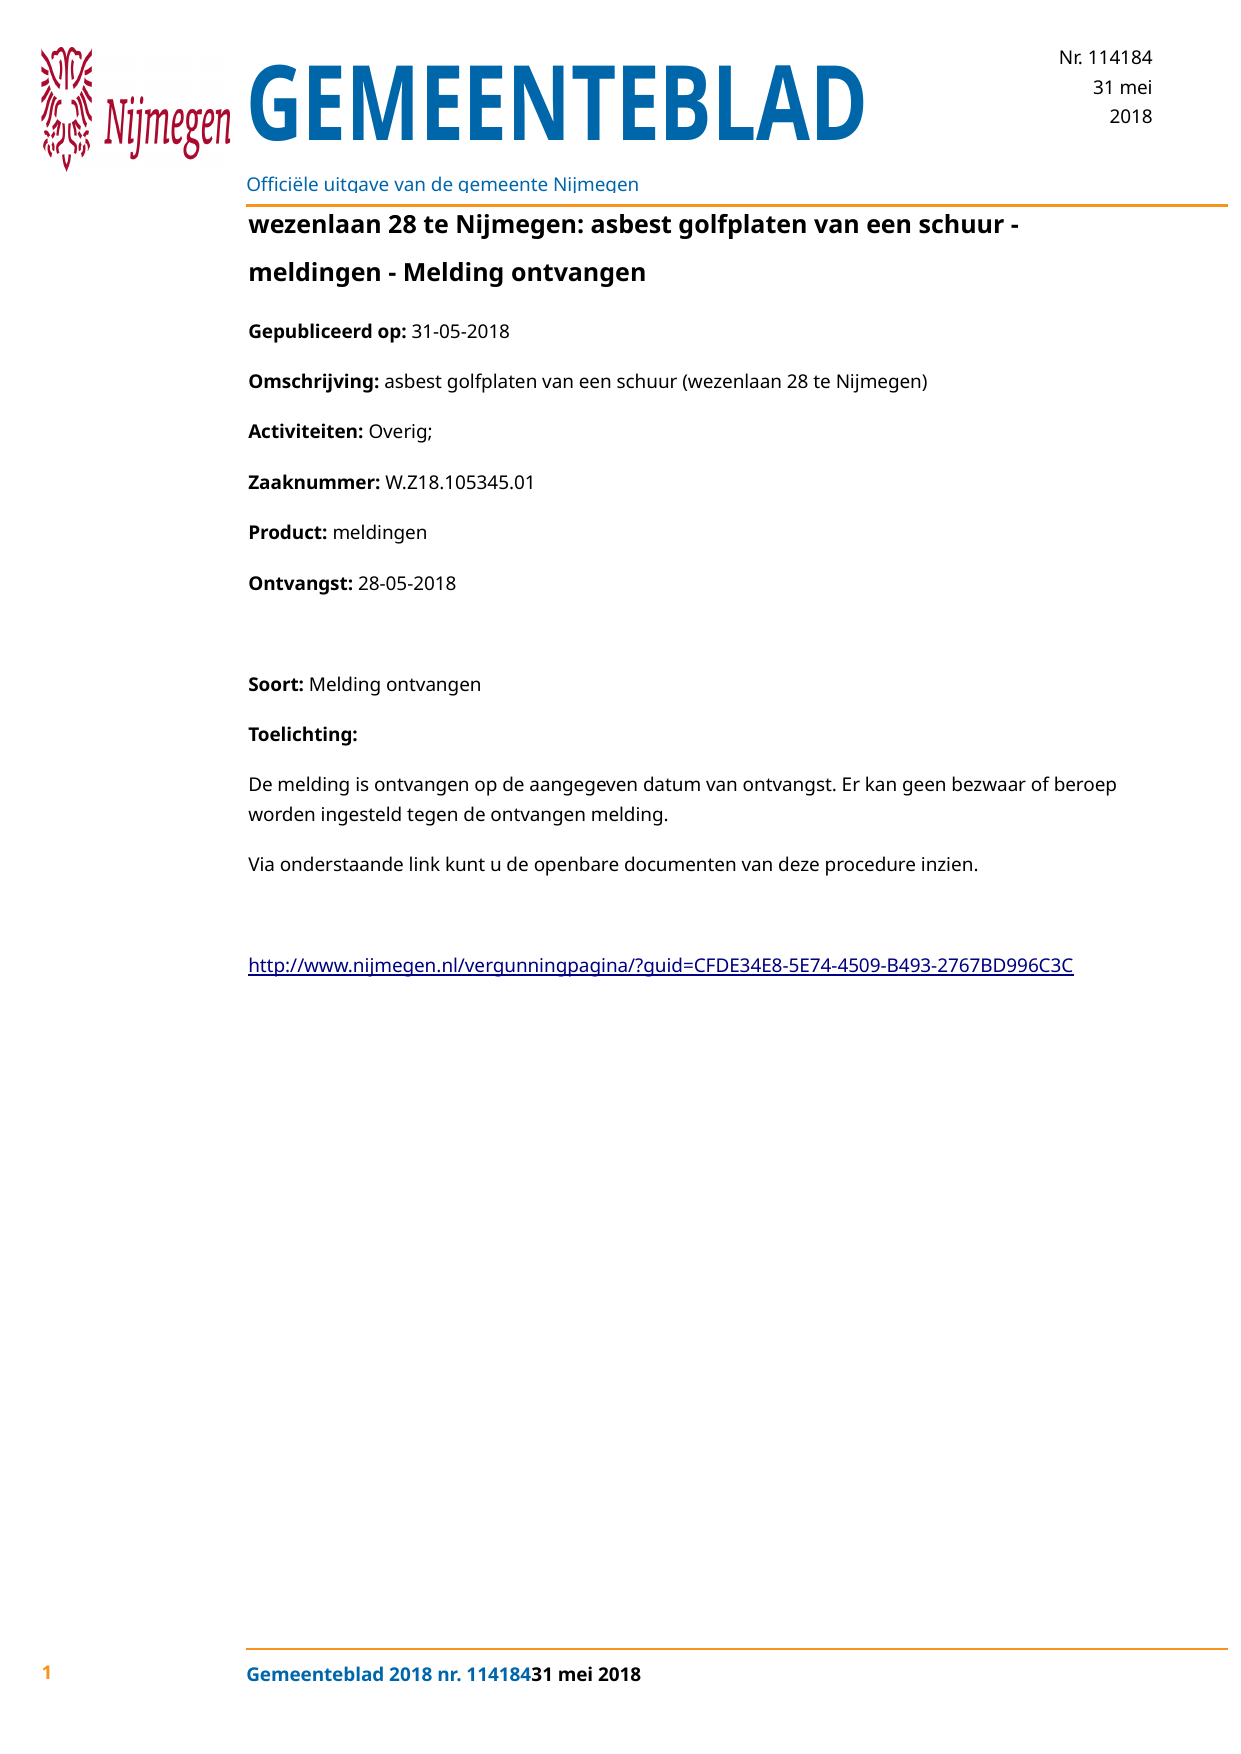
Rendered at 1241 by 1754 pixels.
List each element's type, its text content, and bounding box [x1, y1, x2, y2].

text Omschrijving: asbest golfplaten van een schuur (wezenlaan 28 te Nijmegen) [248, 368, 1152, 394]
text Ontvangst: 28-05-2018 [248, 570, 1152, 596]
text Soort: Melding ontvangen [248, 671, 1152, 697]
picture [41, 47, 231, 172]
text Activiteiten: Overig; [248, 419, 1152, 444]
text Gepubliceerd op: 31-05-2018 [248, 318, 1152, 344]
text http://www.nijmegen.nl/vergunningpagina/?guid=CFDE34E8-5E74-4509-B493-2767BD996C3C [248, 952, 1152, 978]
text Toelichting: [248, 721, 1152, 747]
text Product: meldingen [248, 519, 1152, 545]
text Via onderstaande link kunt u de openbare documenten van deze procedure inzien. [248, 852, 1152, 877]
text wezenlaan 28 te Nijmegen: asbest golfplaten van een schuur - meldingen - Melding ontvangen [248, 207, 1152, 288]
text Zaaknummer: W.Z18.105345.01 [248, 469, 1152, 495]
text De melding is ontvangen op de aangegeven datum van ontvangst. Er kan geen bezwaar of beroep worden ingesteld tegen de ontvangen melding. [248, 772, 1152, 827]
